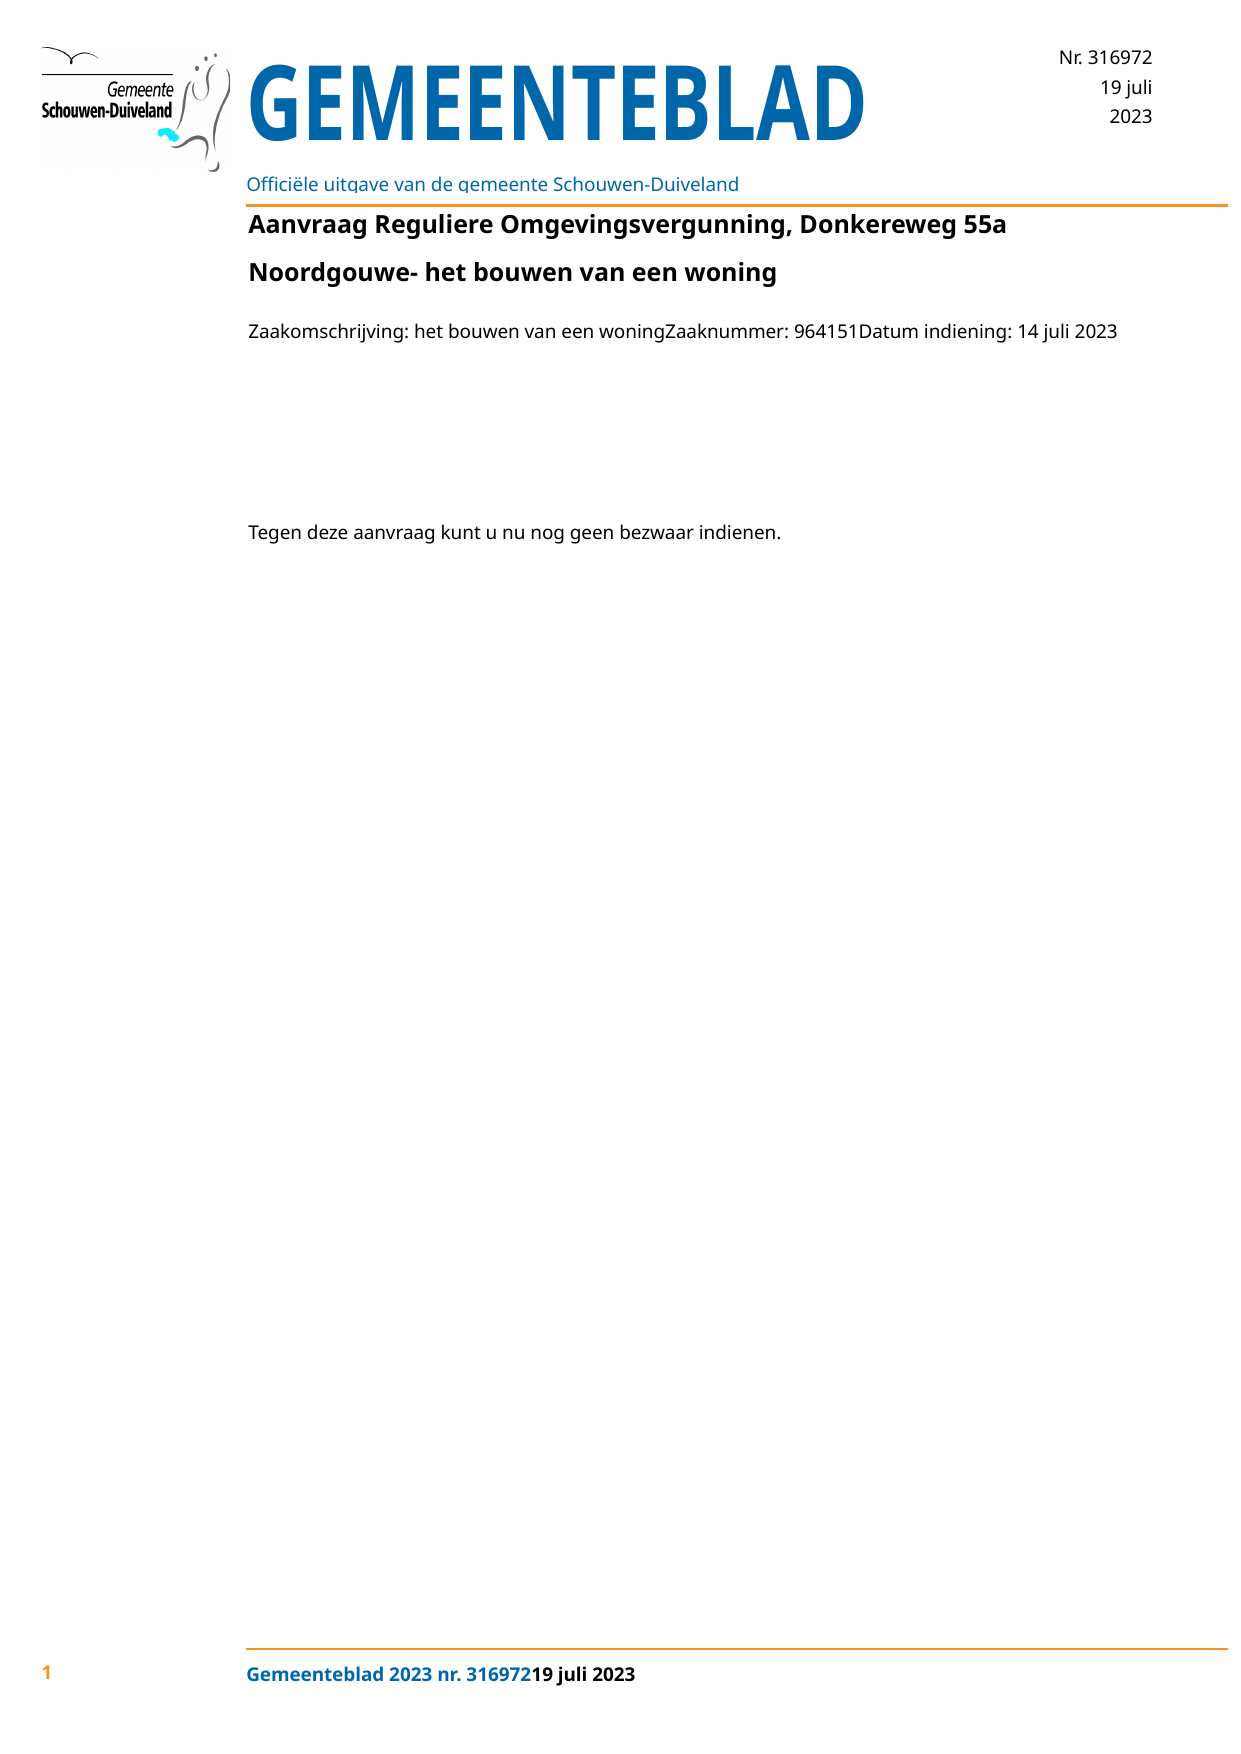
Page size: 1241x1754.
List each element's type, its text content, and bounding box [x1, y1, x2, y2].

text Tegen deze aanvraag kunt u nu nog geen bezwaar indienen. [248, 519, 1152, 545]
picture [41, 47, 231, 172]
text Aanvraag Reguliere Omgevingsvergunning, Donkereweg 55a Noordgouwe- het bouwen van een woning [248, 207, 1152, 288]
text Zaakomschrijving: het bouwen van een woningZaaknummer: 964151Datum indiening: 14 juli 2023 [248, 318, 1152, 344]
